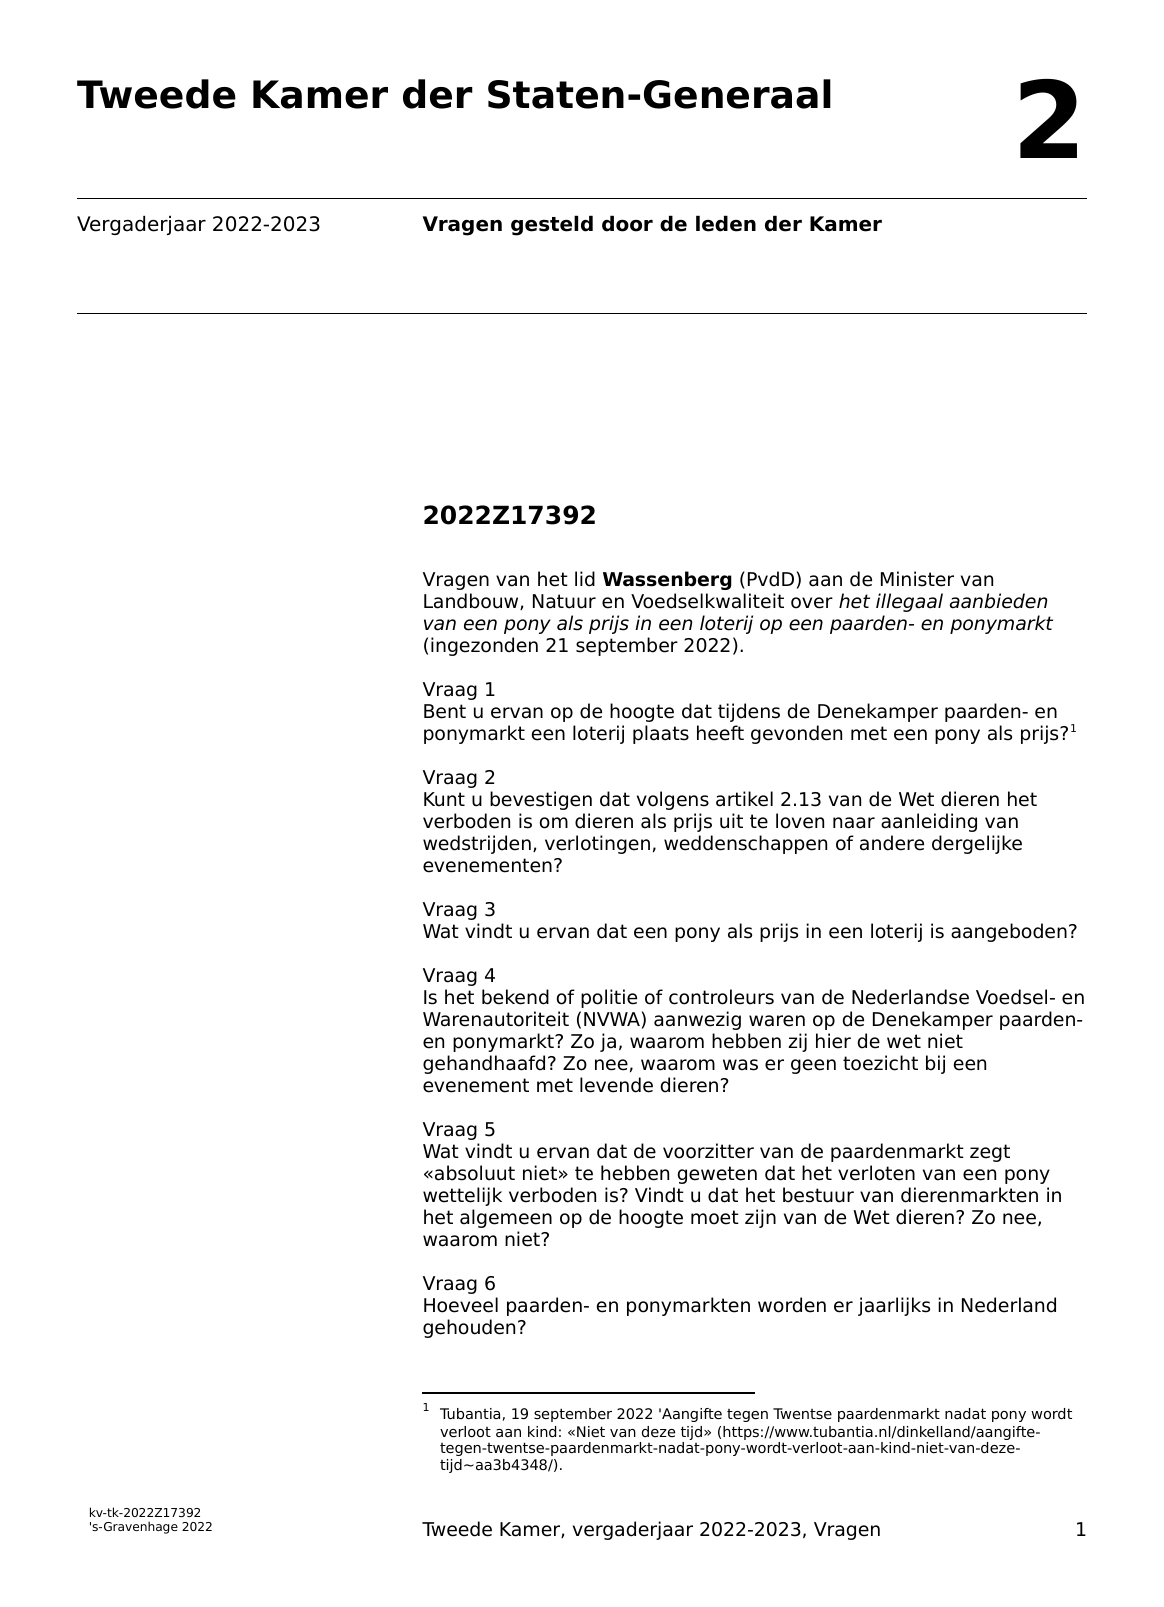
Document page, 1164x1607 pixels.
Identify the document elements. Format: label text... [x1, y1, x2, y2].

text Hoeveel paarden- en ponymarkten worden er jaarlijks in Nederland gehouden? [422, 1295, 1087, 1339]
text Is het bekend of politie of controleurs van de Nederlandse Voedsel- en Warenautoriteit (NVWA) aanwezig waren op de Denekamper paarden- en ponymarkt? Zo ja, waarom hebben zij hier de wet niet gehandhaafd? Zo nee, waarom was er geen toezicht bij een evenement met levende dieren? [422, 987, 1087, 1097]
table_header 2 [886, 59, 1087, 198]
table_cell Vragen gesteld door de leden der Kamer [422, 199, 1087, 313]
text Tubantia, 19 september 2022 'Aangifte tegen Twentse paarden­markt nadat pony wordt verloot aan kind: «Niet van deze tijd» (https://www.tubantia.nl/dinkelland/aangifte-tegen-twentse-paardenmarkt-nadat-pony-wordt-verloot-aan-kind-niet-van-deze-tijd~aa3b4348/). [422, 1402, 1087, 1474]
text 2022Z17392 [422, 501, 1087, 531]
text Vraag 6 [422, 1273, 1087, 1295]
text Vragen van het lid Wassenberg (PvdD) aan de Minister van Landbouw, Natuur en Voedselkwaliteit over het illegaal aanbieden van een pony als prijs in een loterij op een paarden- en ponymarkt (ingezonden 21 september 2022). [422, 569, 1087, 657]
text Vraag 1 [422, 679, 1087, 701]
text Vraag 5 [422, 1119, 1087, 1141]
text Kunt u bevestigen dat volgens artikel 2.13 van de Wet dieren het verboden is om dieren als prijs uit te loven naar aanleiding van wedstrijden, verlotingen, weddenschappen of andere dergelijke evenementen? [422, 789, 1087, 877]
text Wat vindt u ervan dat een pony als prijs in een loterij is aangeboden? [422, 921, 1087, 943]
text Vraag 2 [422, 767, 1087, 789]
text Wat vindt u ervan dat de voorzitter van de paardenmarkt zegt «absoluut niet» te hebben geweten dat het verloten van een pony wettelijk verboden is? Vindt u dat het bestuur van dierenmarkten in het algemeen op de hoogte moet zijn van de Wet dieren? Zo nee, waarom niet? [422, 1141, 1087, 1251]
table_cell Vergaderjaar 2022-2023 [77, 199, 422, 313]
table_header Tweede Kamer der Staten-Generaal [77, 59, 886, 198]
text kv-tk-2022Z17392 [88, 1506, 323, 1520]
text Bent u ervan op de hoogte dat tijdens de Denekamper paarden- en ponymarkt een loterij plaats heeft gevonden met een pony als prijs? [422, 701, 1087, 745]
text 's-Gravenhage 2022 [88, 1520, 323, 1534]
text Vraag 3 [422, 899, 1087, 921]
text Vraag 4 [422, 965, 1087, 987]
